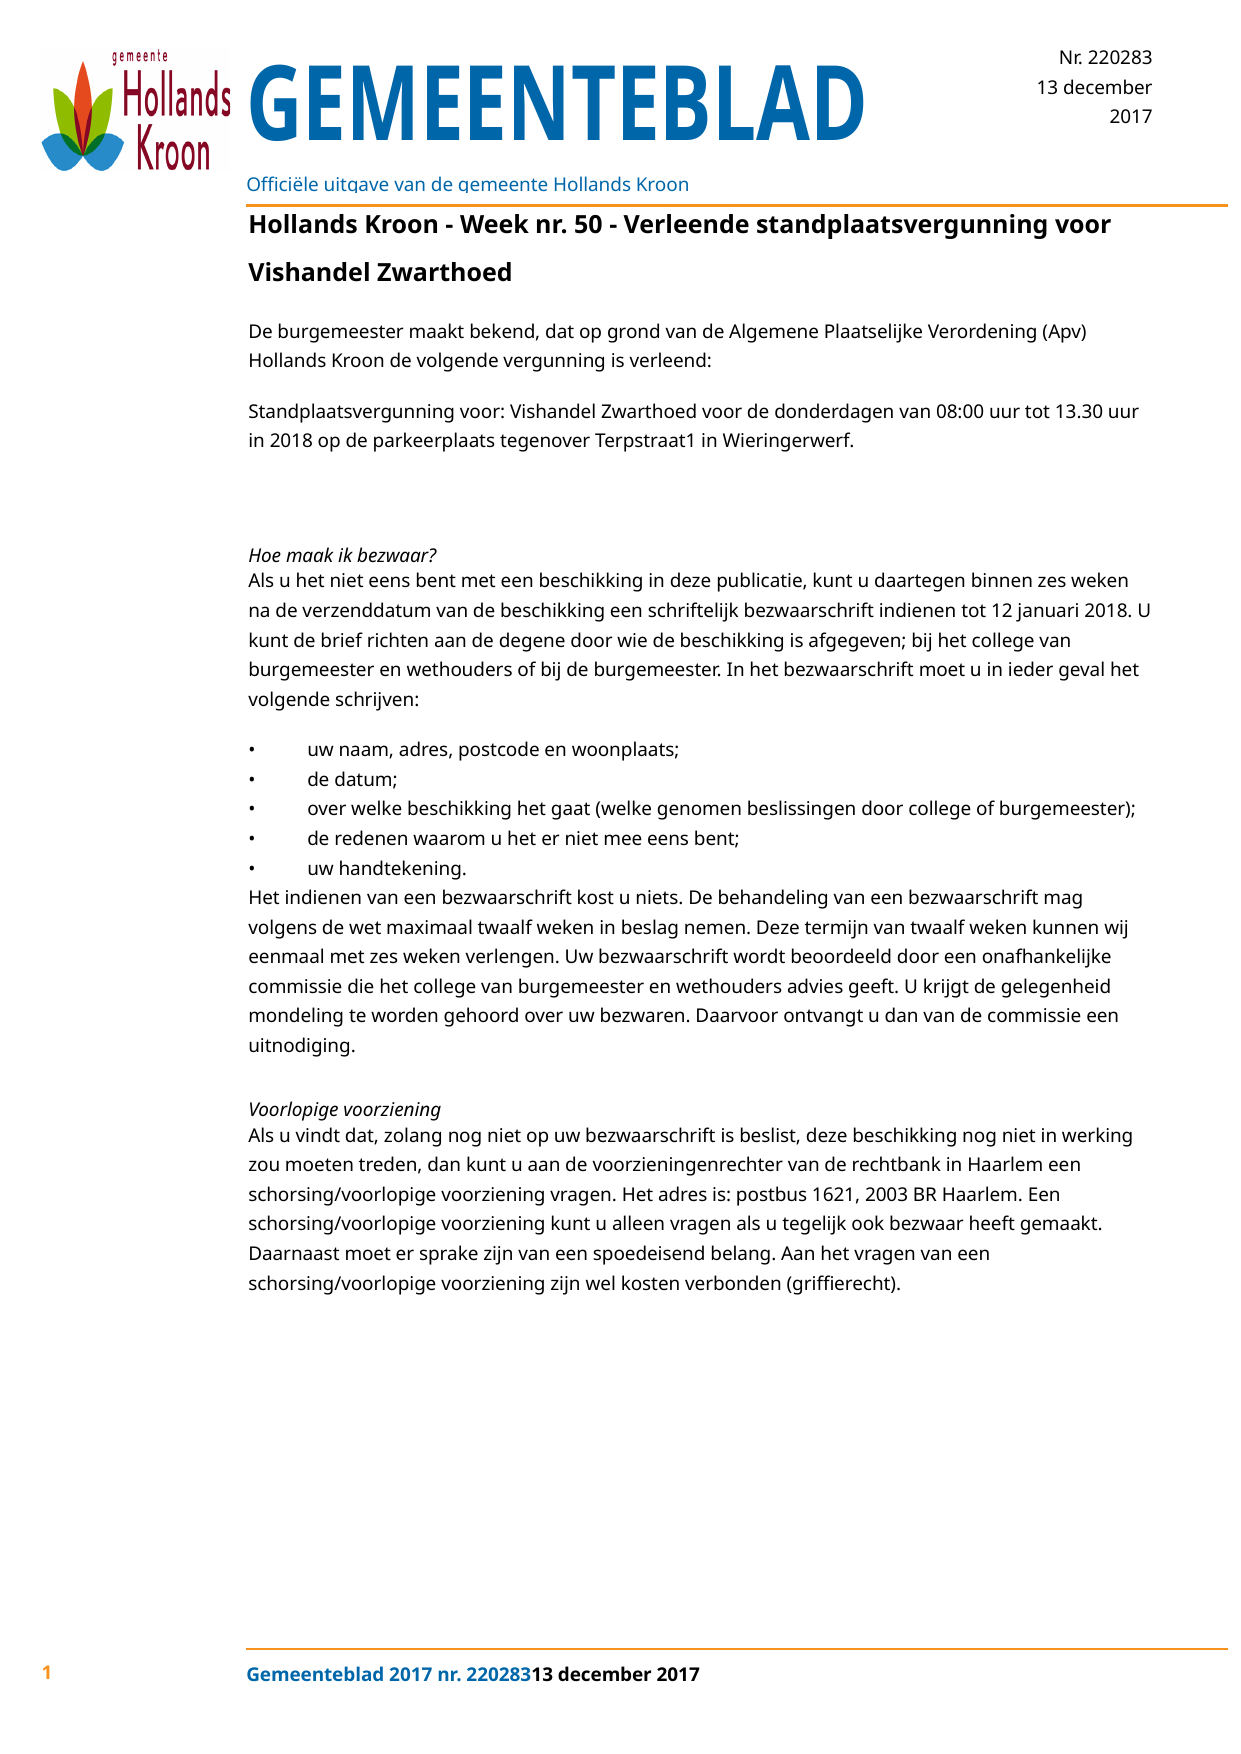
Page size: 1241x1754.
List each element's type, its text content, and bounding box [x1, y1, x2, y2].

text Hoe maak ik bezwaar? [248, 542, 1152, 568]
picture [41, 47, 231, 172]
list over welke beschikking het gaat (welke genomen beslissingen door college of burgemeester); [248, 796, 1152, 821]
text De burgemeester maakt bekend, dat op grond van de Algemene Plaatselijke Verordening (Apv) Hollands Kroon de volgende vergunning is verleend: [248, 318, 1152, 373]
text Als u het niet eens bent met een beschikking in deze publicatie, kunt u daartegen binnen zes weken na de verzenddatum van de beschikking een schriftelijk bezwaarschrift indienen tot 12 januari 2018. U kunt de brief richten aan de degene door wie de beschikking is afgegeven; bij het college van burgemeester en wethouders of bij de burgemeester. In het bezwaarschrift moet u in ieder geval het volgende schrijven: [248, 568, 1152, 712]
text Het indienen van een bezwaarschrift kost u niets. De behandeling van een bezwaarschrift mag volgens de wet maximaal twaalf weken in beslag nemen. Deze termijn van twaalf weken kunnen wij eenmaal met zes weken verlengen. Uw bezwaarschrift wordt beoordeeld door een onafhankelijke commissie die het college van burgemeester en wethouders advies geeft. U krijgt de gelegenheid mondeling te worden gehoord over uw bezwaren. Daarvoor ontvangt u dan van de commissie een uitnodiging. [248, 884, 1152, 1058]
list de redenen waarom u het er niet mee eens bent; [248, 825, 1152, 851]
list de datum; [248, 766, 1152, 792]
list uw naam, adres, postcode en woonplaats; [248, 736, 1152, 762]
text Standplaatsvergunning voor: Vishandel Zwarthoed voor de donderdagen van 08:00 uur tot 13.30 uur in 2018 op de parkeerplaats tegenover Terpstraat1 in Wieringerwerf. [248, 398, 1152, 453]
text Voorlopige voorziening [248, 1096, 1152, 1122]
list uw handtekening. [248, 855, 1152, 880]
text Hollands Kroon - Week nr. 50 - Verleende standplaatsvergunning voor Vishandel Zwarthoed [248, 207, 1152, 288]
text Als u vindt dat, zolang nog niet op uw bezwaarschrift is beslist, deze beschikking nog niet in werking zou moeten treden, dan kunt u aan de voorzieningenrechter van de rechtbank in Haarlem een schorsing/voorlopige voorziening vragen. Het adres is: postbus 1621, 2003 BR Haarlem. Een schorsing/voorlopige voorziening kunt u alleen vragen als u tegelijk ook bezwaar heeft gemaakt. Daarnaast moet er sprake zijn van een spoedeisend belang. Aan het vragen van een schorsing/voorlopige voorziening zijn wel kosten verbonden (griffierecht). [248, 1122, 1152, 1296]
